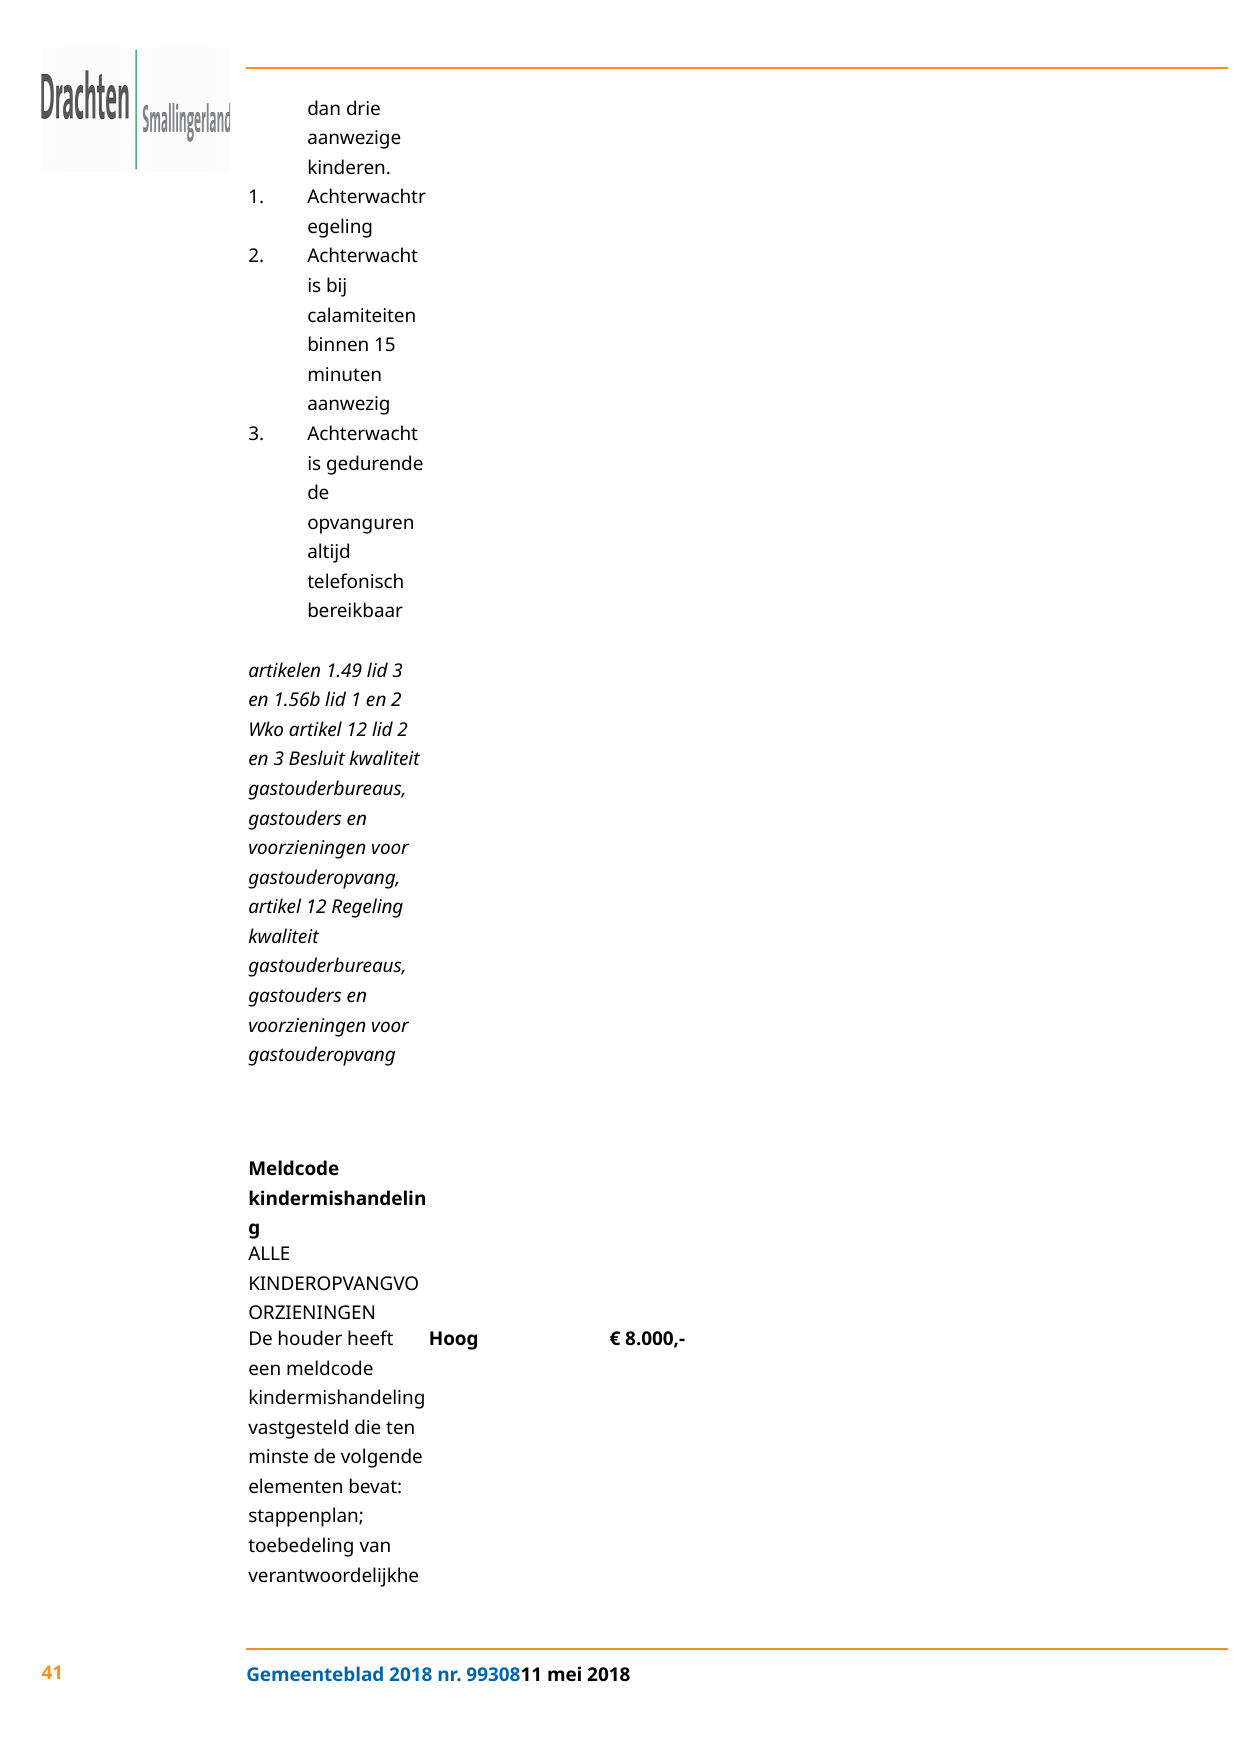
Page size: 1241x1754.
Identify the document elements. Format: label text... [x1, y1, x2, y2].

table_cell [971, 1097, 1152, 1122]
table_header Meldcode kindermishandeling [248, 1155, 429, 1240]
table_cell € 8.000,- [609, 1325, 790, 1588]
table_cell [609, 95, 790, 1097]
table_cell [429, 1240, 609, 1325]
table_cell Hoog [429, 1325, 609, 1588]
table_cell [609, 1240, 790, 1325]
table_cell De houder heeft een meldcode kindermishandeling vastgesteld die ten minste de volgende elementen bevat: stappenplan; toebedeling van verantwoordelijkhe [248, 1325, 429, 1588]
table_cell dan drie aanwezige kinderen. Achterwachtregeling Achterwacht is bij calamiteiten binnen 15 minuten aanwezig Achterwacht is gedurende de opvanguren altijd telefonisch bereikbaar artikelen 1.49 lid 3 en 1.56b lid 1 en 2 Wko artikel 12 lid 2 en 3 Besluit kwaliteit gastouderbureaus, gastouders en voorzieningen voor gastouderopvang, artikel 12 Regeling kwaliteit gastouderbureaus, gastouders en voorzieningen voor gastouderopvang [248, 95, 429, 1097]
table_header [609, 1155, 790, 1240]
table_cell ALLE KINDEROPVANGVOORZIENINGEN [248, 1240, 429, 1325]
table_cell [609, 1097, 790, 1122]
table_header [429, 1155, 609, 1240]
table_cell [429, 95, 609, 1097]
table_cell [248, 1097, 429, 1122]
table_cell [429, 1097, 609, 1122]
table_cell [790, 1097, 971, 1122]
picture [41, 47, 231, 172]
